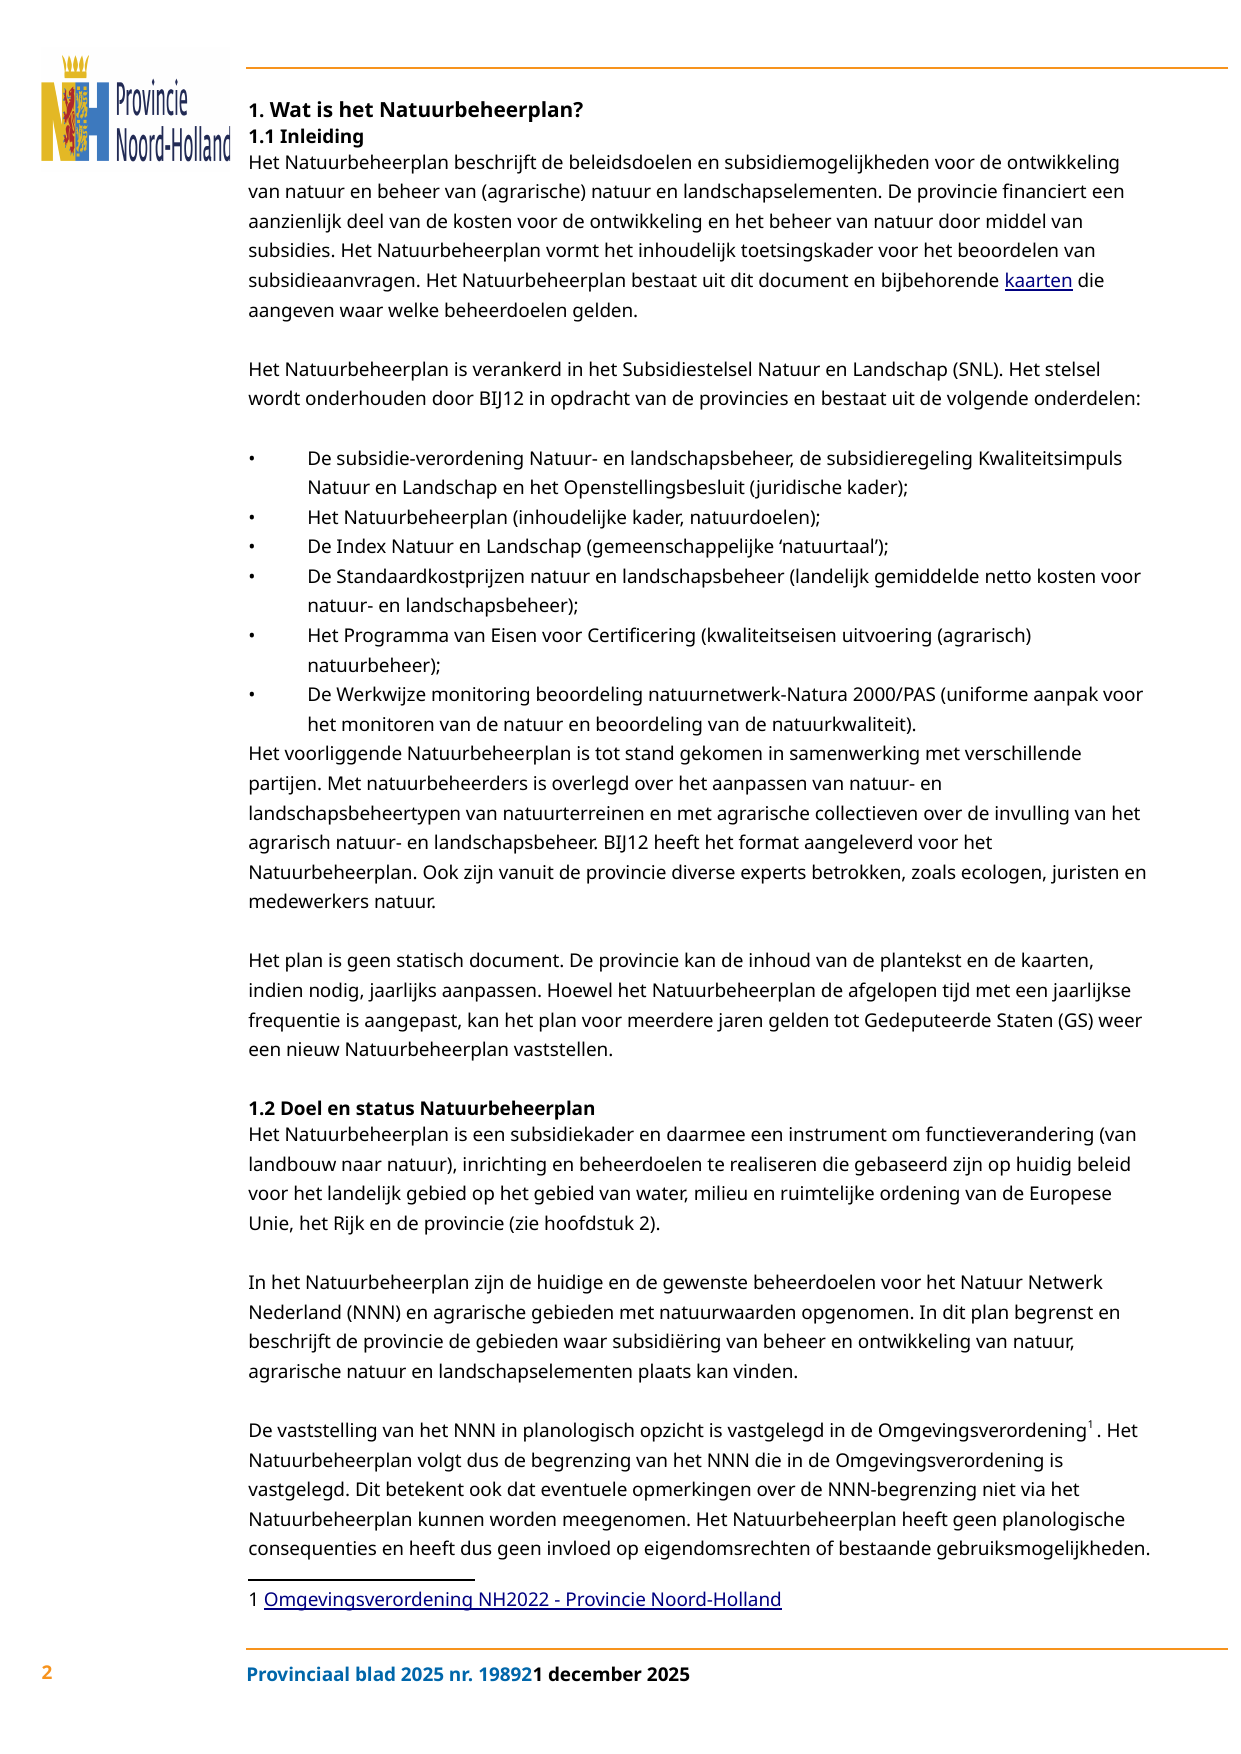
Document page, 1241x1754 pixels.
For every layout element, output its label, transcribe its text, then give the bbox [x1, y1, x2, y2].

text Het Natuurbeheerplan is een subsidiekader en daarmee een instrument om functieverandering (van landbouw naar natuur), inrichting en beheerdoelen te realiseren die gebaseerd zijn op huidig beleid voor het landelijk gebied op het gebied van water, milieu en ruimtelijke ordening van de Europese Unie, het Rijk en de provincie (zie hoofdstuk 2). [248, 1121, 1152, 1236]
picture [41, 47, 231, 172]
text Het Natuurbeheerplan is verankerd in het Subsidiestelsel Natuur en Landschap (SNL). Het stelsel wordt onderhouden door BIJ12 in opdracht van de provincies en bestaat uit de volgende onderdelen: [248, 356, 1152, 411]
list De Index Natuur en Landschap (gemeenschappelijke ‘natuurtaal’); [248, 533, 1152, 559]
list Het Programma van Eisen voor Certificering (kwaliteitseisen uitvoering (agrarisch) natuurbeheer); [248, 622, 1152, 678]
text In het Natuurbeheerplan zijn de huidige en de gewenste beheerdoelen voor het Natuur Netwerk Nederland (NNN) en agrarische gebieden met natuurwaarden opgenomen. In dit plan begrenst en beschrijft de provincie de gebieden waar subsidiëring van beheer en ontwikkeling van natuur, agrarische natuur en landschapselementen plaats kan vinden. [248, 1269, 1152, 1384]
text 1.1 Inleiding [248, 123, 1152, 149]
list De Werkwijze monitoring beoordeling natuurnetwerk-Natura 2000/PAS (uniforme aanpak voor het monitoren van de natuur en beoordeling van de natuurkwaliteit). [248, 681, 1152, 737]
text Het Natuurbeheerplan beschrijft de beleidsdoelen en subsidiemogelijkheden voor de ontwikkeling van natuur en beheer van (agrarische) natuur en landschapselementen. De provincie financiert een aanzienlijk deel van de kosten voor de ontwikkeling en het beheer van natuur door middel van subsidies. Het Natuurbeheerplan vormt het inhoudelijk toetsingskader voor het beoordelen van subsidieaanvragen. Het Natuurbeheerplan bestaat uit dit document en bijbehorende kaarten die aangeven waar welke beheerdoelen gelden. [248, 149, 1152, 323]
text Het voorliggende Natuurbeheerplan is tot stand gekomen in samenwerking met verschillende partijen. Met natuurbeheerders is overlegd over het aanpassen van natuur- en landschapsbeheertypen van natuurterreinen en met agrarische collectieven over de invulling van het agrarisch natuur- en landschapsbeheer. BIJ12 heeft het format aangeleverd voor het Natuurbeheerplan. Ook zijn vanuit de provincie diverse experts betrokken, zoals ecologen, juristen en medewerkers natuur. [248, 741, 1152, 914]
list Het Natuurbeheerplan (inhoudelijke kader, natuurdoelen); [248, 504, 1152, 530]
text 1.2 Doel en status Natuurbeheerplan [248, 1096, 1152, 1121]
text Het plan is geen statisch document. De provincie kan de inhoud van de plantekst en de kaarten, indien nodig, jaarlijks aanpassen. Hoewel het Natuurbeheerplan de afgelopen tijd met een jaarlijkse frequentie is aangepast, kan het plan voor meerdere jaren gelden tot Gedeputeerde Staten (GS) weer een nieuw Natuurbeheerplan vaststellen. [248, 948, 1152, 1062]
text De vaststelling van het NNN in planologisch opzicht is vastgelegd in de Omgevingsverordening. Het Natuurbeheerplan volgt dus de begrenzing van het NNN die in de Omgevingsverordening is vastgelegd. Dit betekent ook dat eventuele opmerkingen over de NNN-begrenzing niet via het Natuurbeheerplan kunnen worden meegenomen. Het Natuurbeheerplan heeft geen planologische consequenties en heeft dus geen invloed op eigendomsrechten of bestaande gebruiksmogelijkheden. [248, 1417, 1152, 1561]
list De Standaardkostprijzen natuur en landschapsbeheer (landelijk gemiddelde netto kosten voor natuur- en landschapsbeheer); [248, 563, 1152, 618]
text Omgevingsverordening NH2022 - Provincie Noord-Holland [248, 1586, 1152, 1612]
list De subsidie-verordening Natuur- en landschapsbeheer, de subsidieregeling Kwaliteitsimpuls Natuur en Landschap en het Openstellingsbesluit (juridische kader); [248, 445, 1152, 500]
text 1. Wat is het Natuurbeheerplan? [248, 95, 1152, 123]
